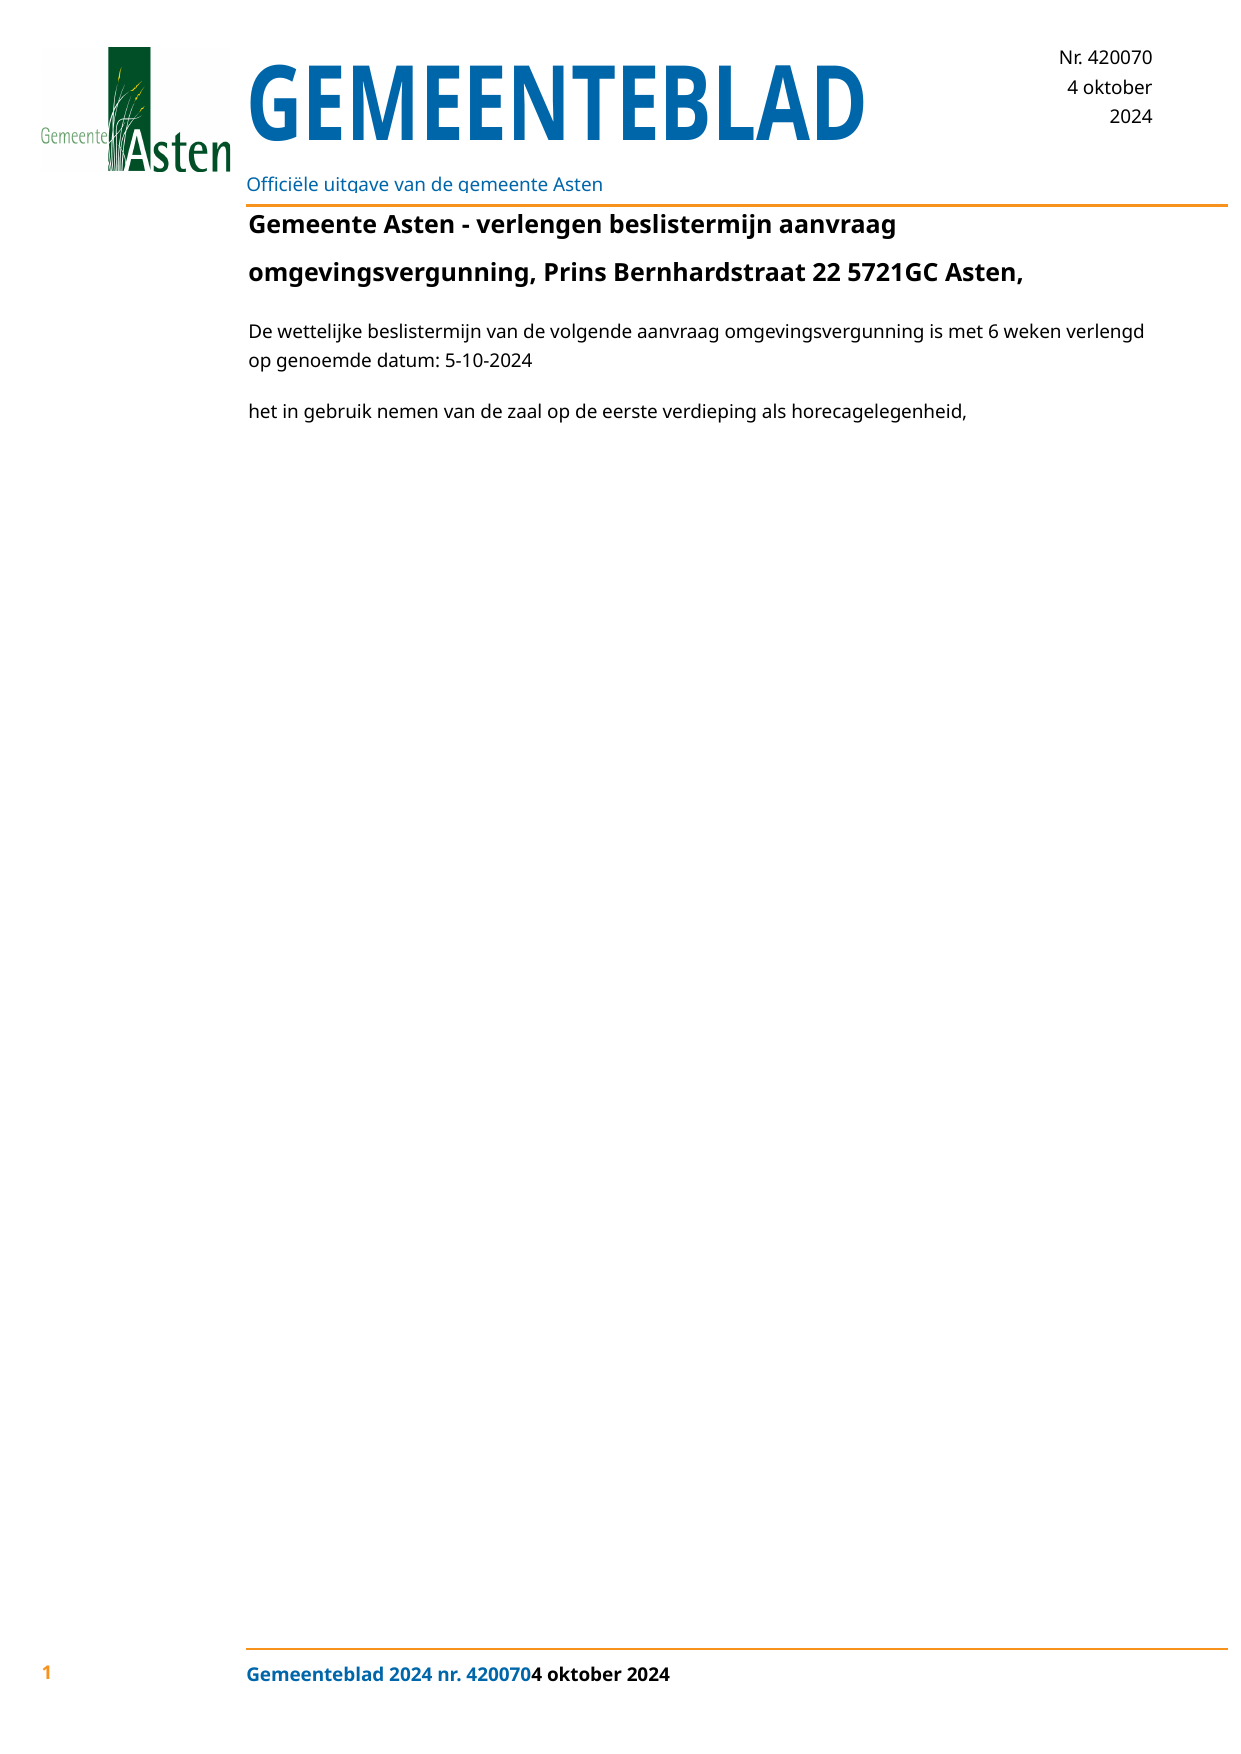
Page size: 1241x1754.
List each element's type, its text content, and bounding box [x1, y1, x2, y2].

text het in gebruik nemen van de zaal op de eerste verdieping als horecagelegenheid, [248, 398, 1152, 424]
picture [41, 47, 231, 172]
text De wettelijke beslistermijn van de volgende aanvraag omgevingsvergunning is met 6 weken verlengd op genoemde datum: 5-10-2024 [248, 318, 1152, 373]
text Gemeente Asten - verlengen beslistermijn aanvraag omgevingsvergunning, Prins Bernhardstraat 22 5721GC Asten, [248, 207, 1152, 288]
